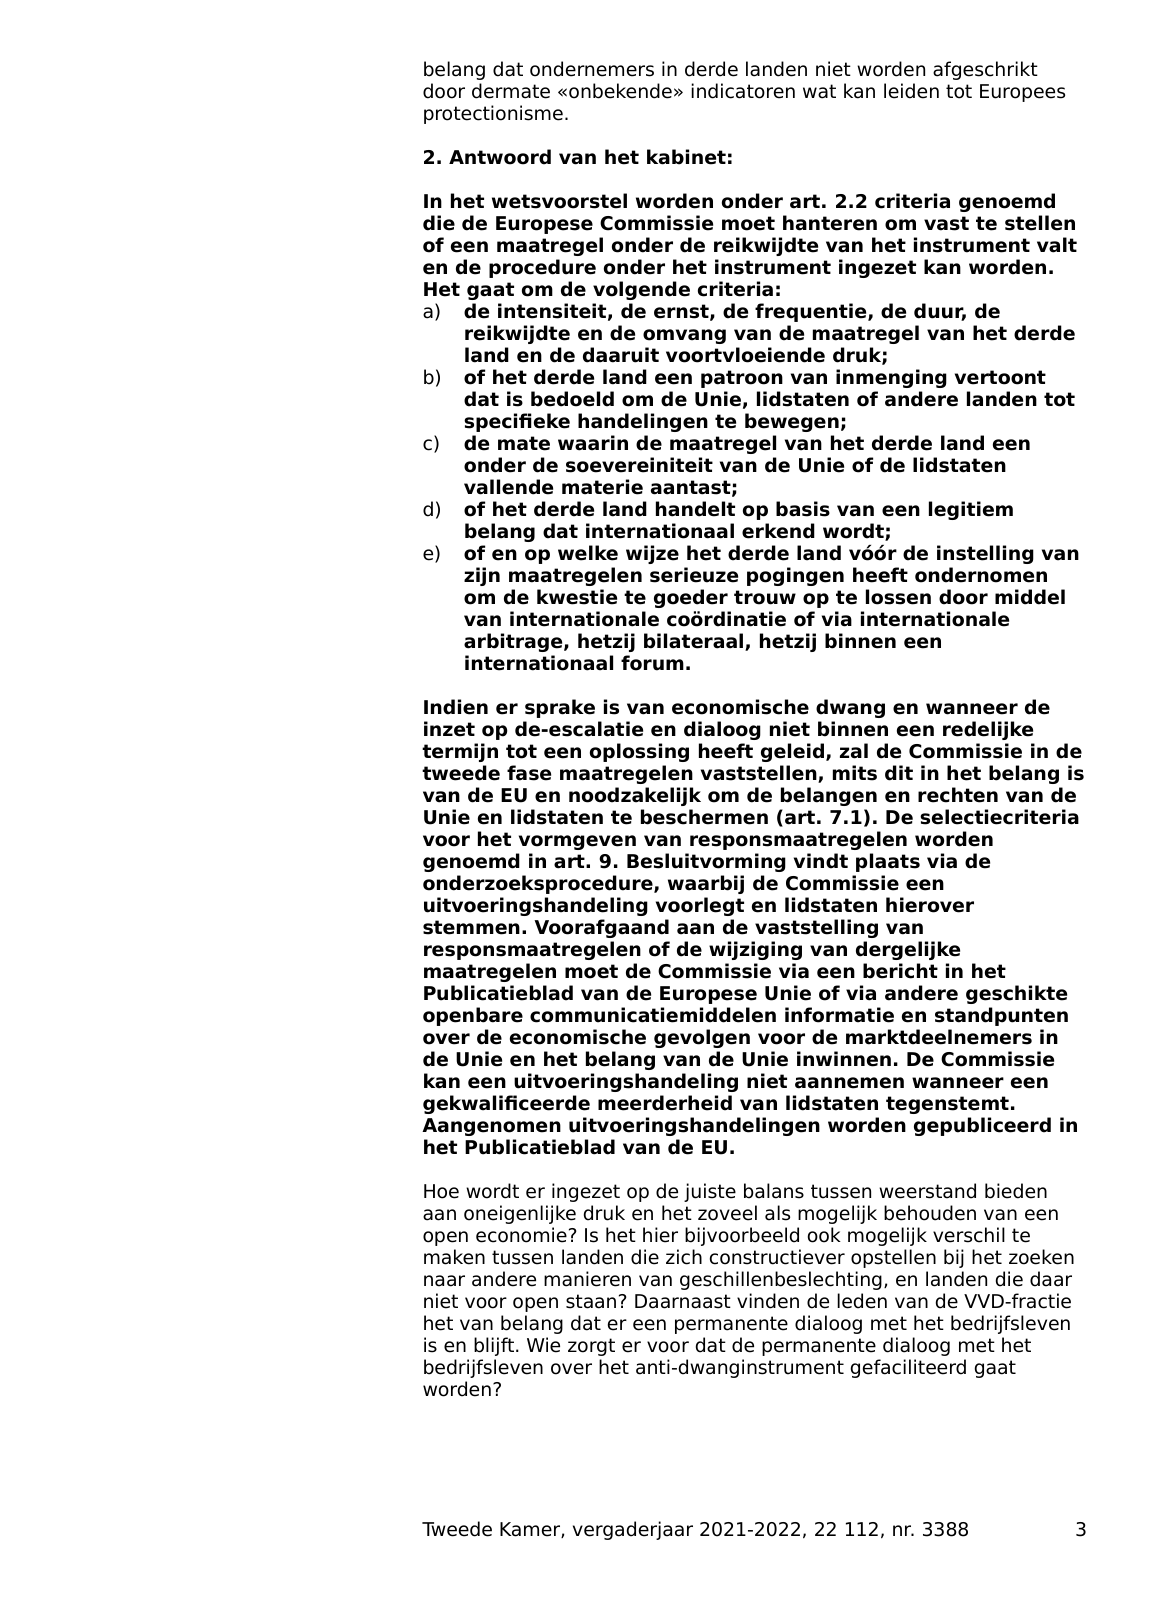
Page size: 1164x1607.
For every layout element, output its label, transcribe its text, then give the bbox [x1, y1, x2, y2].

text belang dat ondernemers in derde landen niet worden afgeschrikt door dermate «onbekende» indicatoren wat kan leiden tot Europees protectionisme. [422, 59, 1087, 125]
text c) de mate waarin de maatregel van het derde land een onder de soevereiniteit van de Unie of de lidstaten vallende materie aantast; [422, 433, 1087, 499]
text Indien er sprake is van economische dwang en wanneer de inzet op de-escalatie en dialoog niet binnen een redelijke termijn tot een oplossing heeft geleid, zal de Commissie in de tweede fase maatregelen vaststellen, mits dit in het belang is van de EU en noodzakelijk om de belangen en rechten van de Unie en lidstaten te beschermen (art. 7.1). De selectiecriteria voor het vormgeven van responsmaatregelen worden genoemd in art. 9. Besluitvorming vindt plaats via de onderzoeksprocedure, waarbij de Commissie een uitvoeringshandeling voorlegt en lidstaten hierover stemmen. Voorafgaand aan de vaststelling van responsmaatregelen of de wijziging van dergelijke maatregelen moet de Commissie via een bericht in het Publicatieblad van de Europese Unie of via andere geschikte openbare communicatiemiddelen informatie en standpunten over de economische gevolgen voor de marktdeelnemers in de Unie en het belang van de Unie inwinnen. De Commissie kan een uitvoeringshandeling niet aannemen wanneer een gekwalificeerde meerderheid van lidstaten tegenstemt. Aangenomen uitvoeringshandelingen worden gepubliceerd in het Publicatieblad van de EU. [422, 697, 1087, 1159]
text a) de intensiteit, de ernst, de frequentie, de duur, de reikwijdte en de omvang van de maatregel van het derde land en de daaruit voortvloeiende druk; [422, 301, 1087, 367]
text Hoe wordt er ingezet op de juiste balans tussen weerstand bieden aan oneigenlijke druk en het zoveel als mogelijk behouden van een open economie? Is het hier bijvoorbeeld ook mogelijk verschil te maken tussen landen die zich constructiever opstellen bij het zoeken naar andere manieren van geschillenbeslechting, en landen die daar niet voor open staan? Daarnaast vinden de leden van de VVD-fractie het van belang dat er een permanente dialoog met het bedrijfsleven is en blijft. Wie zorgt er voor dat de permanente dialoog met het bedrijfsleven over het anti-dwanginstrument gefaciliteerd gaat worden? [422, 1181, 1087, 1401]
text d) of het derde land handelt op basis van een legitiem belang dat internationaal erkend wordt; [422, 499, 1087, 543]
text In het wetsvoorstel worden onder art. 2.2 criteria genoemd die de Europese Commissie moet hanteren om vast te stellen of een maatregel onder de reikwijdte van het instrument valt en de procedure onder het instrument ingezet kan worden. Het gaat om de volgende criteria: [422, 191, 1087, 301]
subtitle 2. Antwoord van het kabinet: [422, 147, 1087, 169]
text b) of het derde land een patroon van inmenging vertoont dat is bedoeld om de Unie, lidstaten of andere landen tot specifieke handelingen te bewegen; [422, 367, 1087, 433]
text e) of en op welke wijze het derde land vóór de instelling van zijn maatregelen serieuze pogingen heeft ondernomen om de kwestie te goeder trouw op te lossen door middel van internationale coördinatie of via internationale arbitrage, hetzij bilateraal, hetzij binnen een internationaal forum. [422, 543, 1087, 675]
